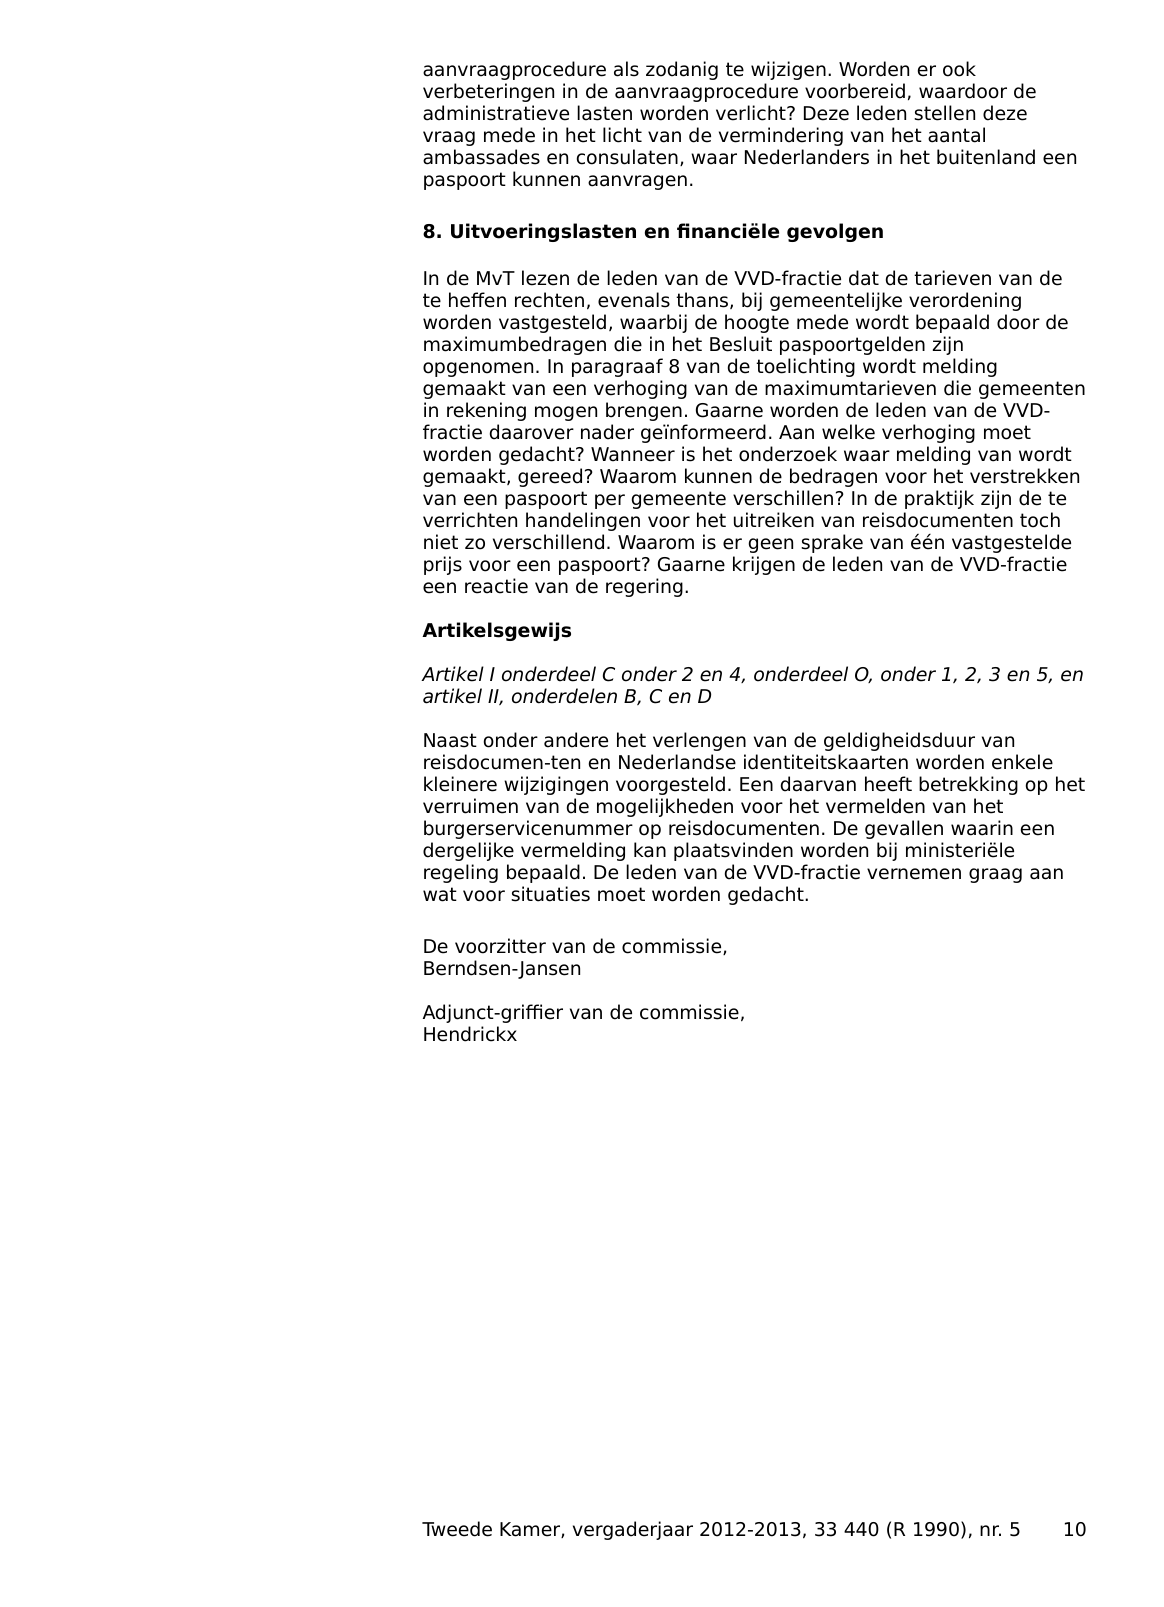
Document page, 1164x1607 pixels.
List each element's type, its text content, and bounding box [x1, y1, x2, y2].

subtitle Artikel I onderdeel C onder 2 en 4, onderdeel O, onder 1, 2, 3 en 5, en artikel II, onderdelen B, C en D [422, 664, 1087, 708]
subtitle 8. Uitvoeringslasten en financiële gevolgen [422, 221, 1087, 243]
text In de MvT lezen de leden van de VVD-fractie dat de tarieven van de te heffen rechten, evenals thans, bij gemeentelijke verordening worden vastgesteld, waarbij de hoogte mede wordt bepaald door de maximumbedragen die in het Besluit paspoortgelden zijn opgenomen. In paragraaf 8 van de toelichting wordt melding gemaakt van een verhoging van de maximumtarieven die gemeenten in rekening mogen brengen. Gaarne worden de leden van de VVD-fractie daarover nader geïnformeerd. Aan welke verhoging moet worden gedacht? Wanneer is het onderzoek waar melding van wordt gemaakt, gereed? Waarom kunnen de bedragen voor het verstrekken van een paspoort per gemeente verschillen? In de praktijk zijn de te verrichten handelingen voor het uitreiken van reisdocumenten toch niet zo verschillend. Waarom is er geen sprake van één vastgestelde prijs voor een paspoort? Gaarne krijgen de leden van de VVD-fractie een reactie van de regering. [422, 268, 1087, 598]
text Naast onder andere het verlengen van de geldigheidsduur van reisdocumen-ten en Nederlandse identiteitskaarten worden enkele kleinere wijzigingen voorgesteld. Een daarvan heeft betrekking op het verruimen van de mogelijkheden voor het vermelden van het burgerservicenummer op reisdocumenten. De gevallen waarin een dergelijke vermelding kan plaatsvinden worden bij ministeriële regeling bepaald. De leden van de VVD-fractie vernemen graag aan wat voor situaties moet worden gedacht. [422, 730, 1087, 906]
text aanvraagprocedure als zodanig te wijzigen. Worden er ook verbeteringen in de aanvraagprocedure voorbereid, waardoor de administratieve lasten worden verlicht? Deze leden stellen deze vraag mede in het licht van de vermindering van het aantal ambassades en consulaten, waar Nederlanders in het buitenland een paspoort kunnen aanvragen. [422, 59, 1087, 191]
text Adjunct-griffier van de commissie, Hendrickx [422, 1002, 1087, 1046]
subtitle Artikelsgewijs [422, 620, 1087, 642]
text De voorzitter van de commissie, Berndsen-Jansen [422, 936, 1087, 980]
